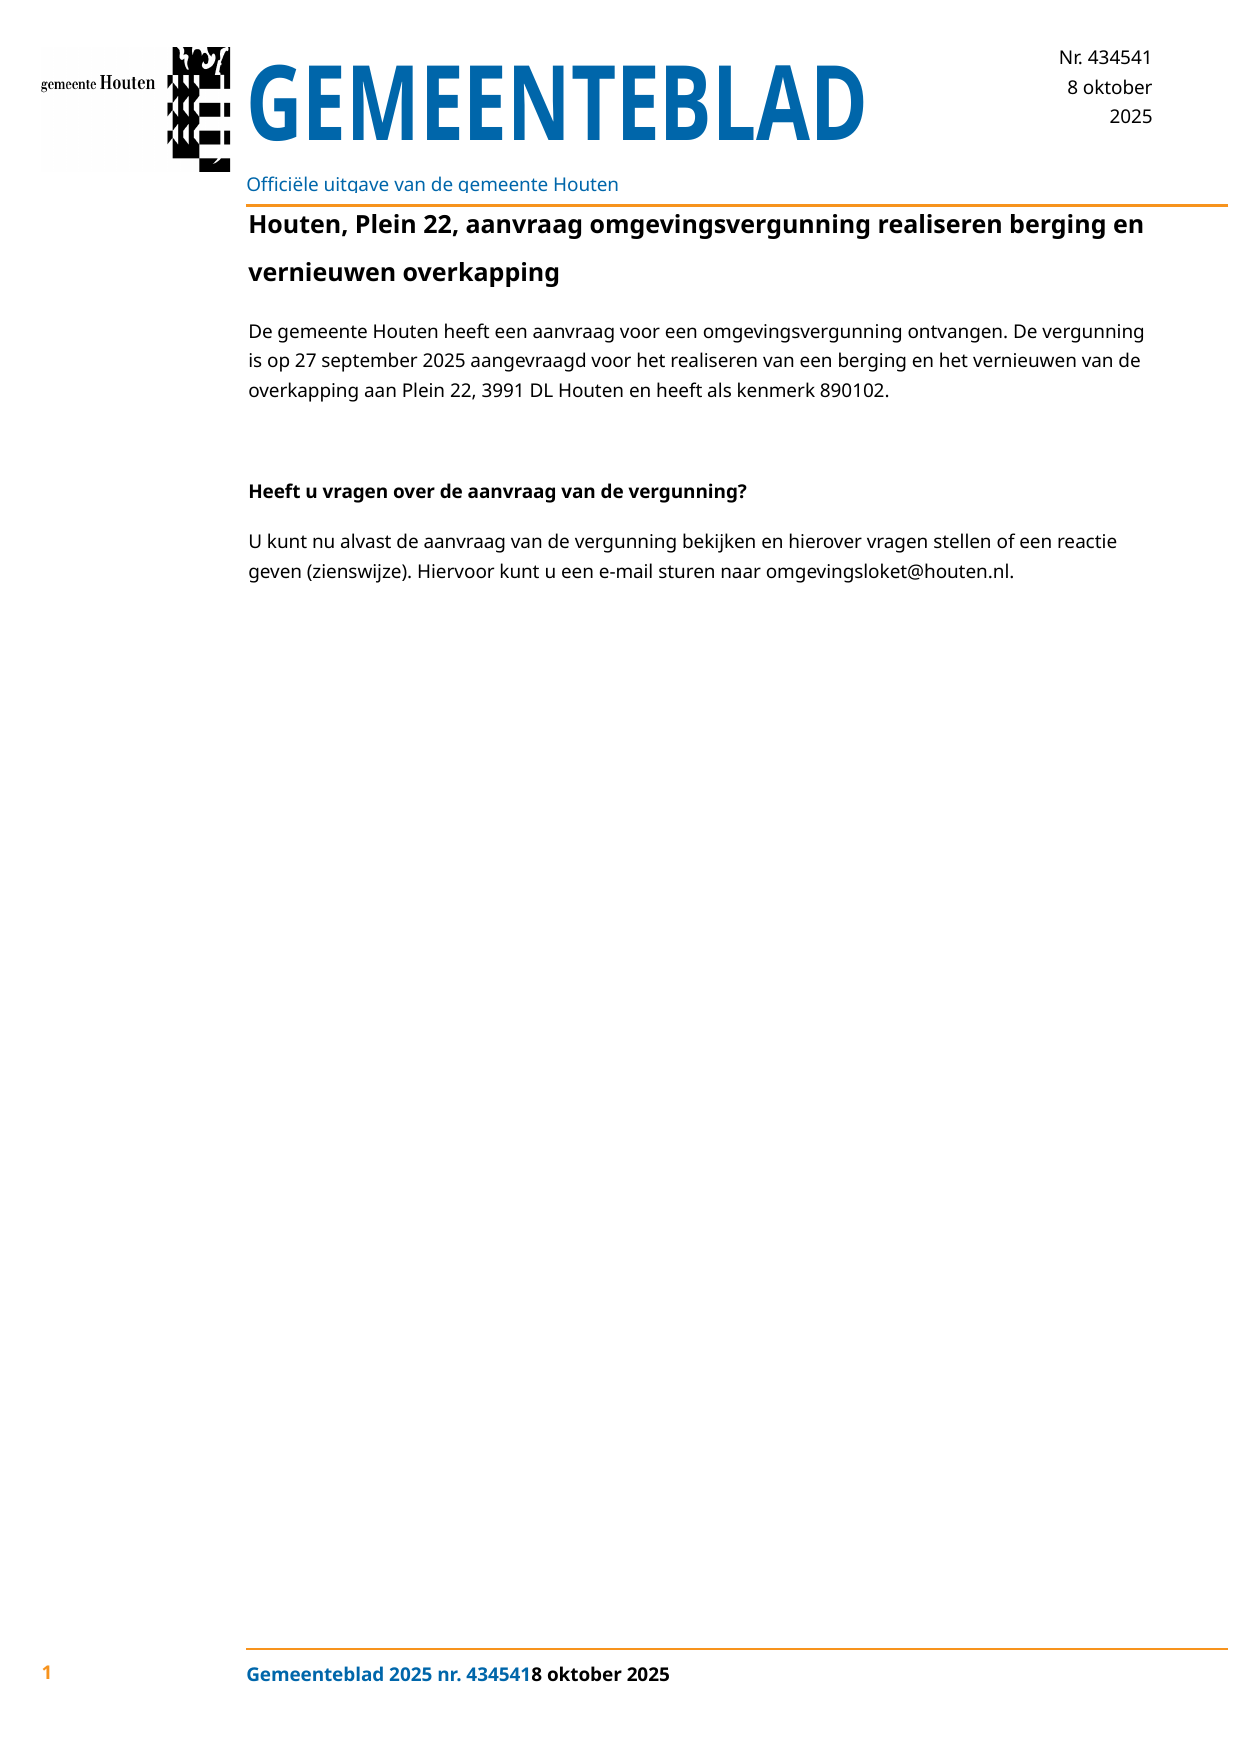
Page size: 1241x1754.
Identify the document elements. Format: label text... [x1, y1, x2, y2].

text Heeft u vragen over de aanvraag van de vergunning? [248, 478, 1152, 504]
text Houten, Plein 22, aanvraag omgevingsvergunning realiseren berging en vernieuwen overkapping [248, 207, 1152, 288]
picture [41, 47, 231, 172]
text De gemeente Houten heeft een aanvraag voor een omgevingsvergunning ontvangen. De vergunning is op 27 september 2025 aangevraagd voor het realiseren van een berging en het vernieuwen van de overkapping aan Plein 22, 3991 DL Houten en heeft als kenmerk 890102. [248, 318, 1152, 403]
text U kunt nu alvast de aanvraag van de vergunning bekijken en hierover vragen stellen of een reactie geven (zienswijze). Hiervoor kunt u een e-mail sturen naar omgevingsloket@houten.nl. [248, 528, 1152, 584]
